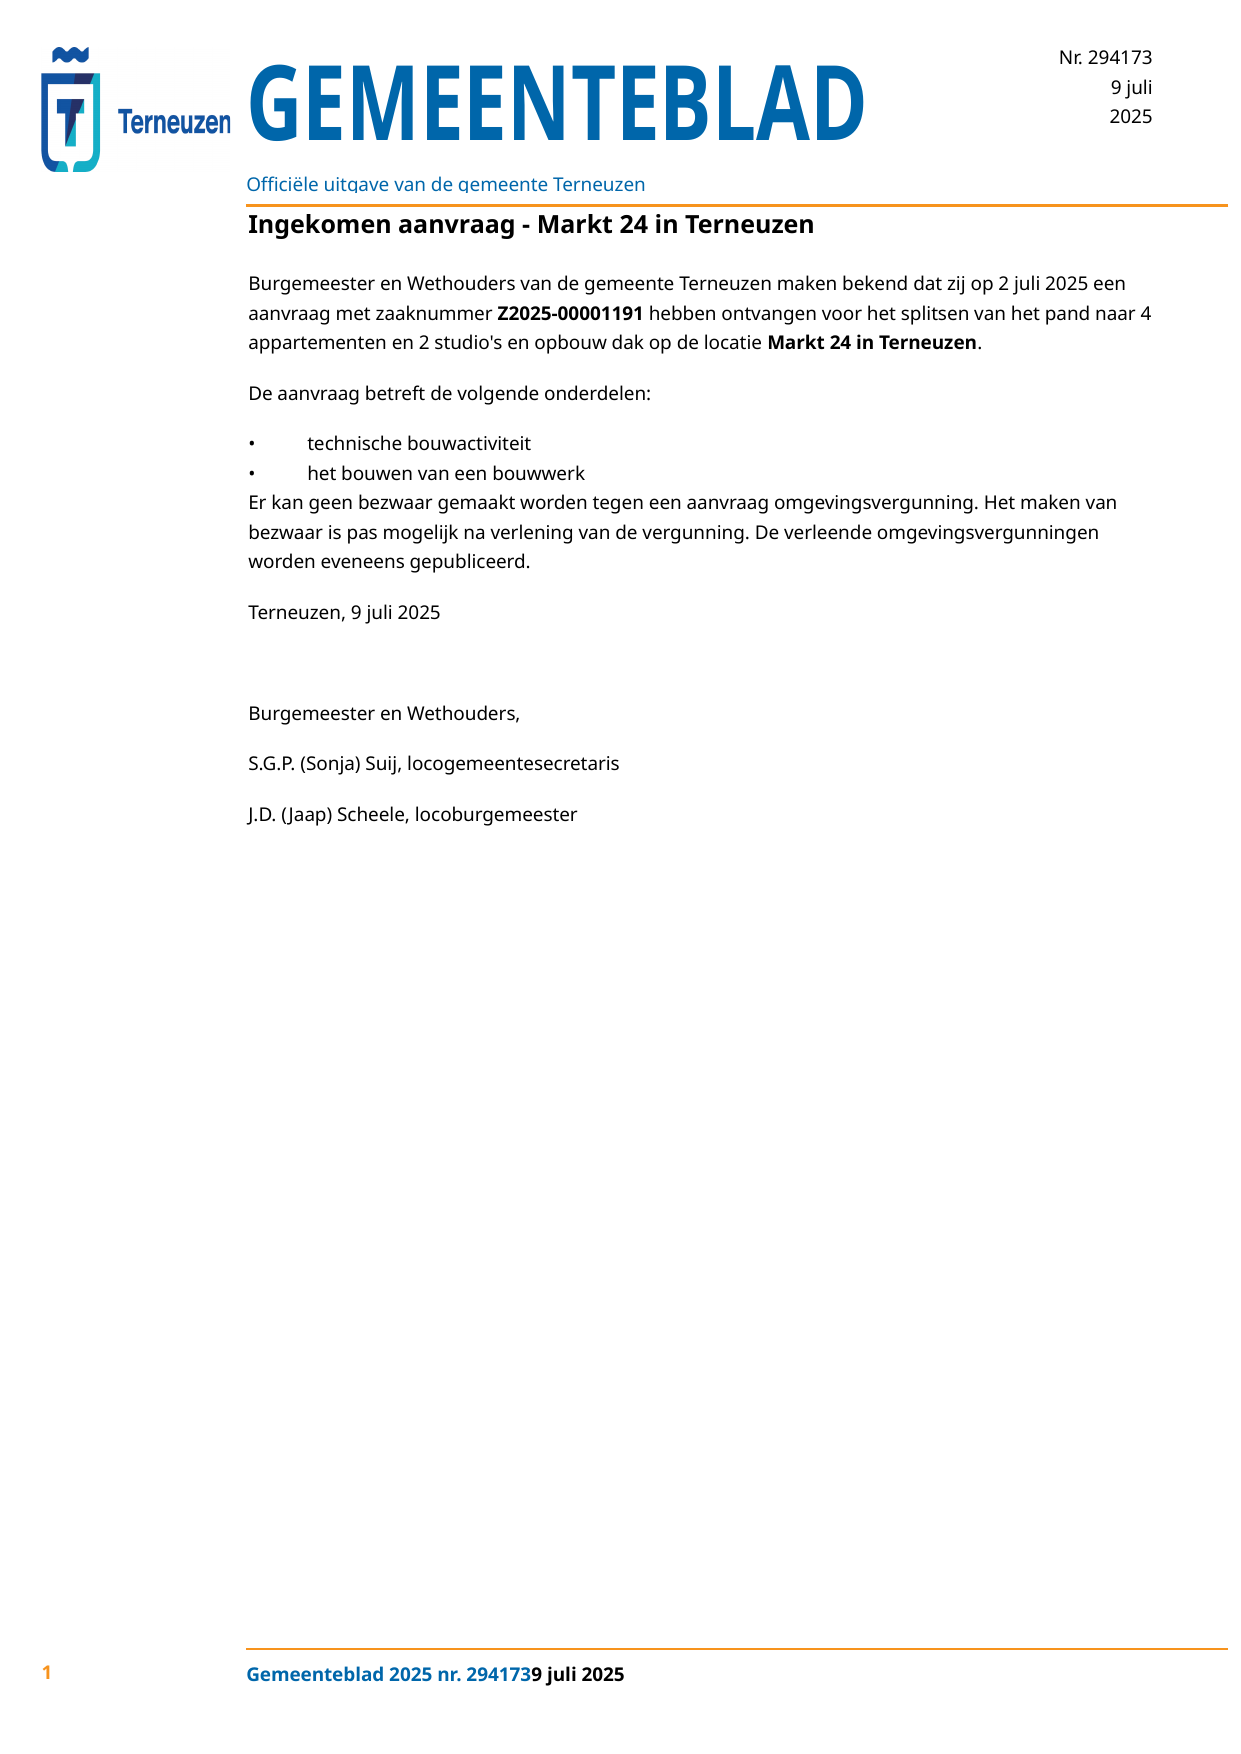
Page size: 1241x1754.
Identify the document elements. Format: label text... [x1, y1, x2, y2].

text Burgemeester en Wethouders van de gemeente Terneuzen maken bekend dat zij op 2 juli 2025 een aanvraag met zaaknummer Z2025-00001191 hebben ontvangen voor het splitsen van het pand naar 4 appartementen en 2 studio's en opbouw dak op de locatie Markt 24 in Terneuzen. [248, 270, 1152, 355]
text Er kan geen bezwaar gemaakt worden tegen een aanvraag omgevingsvergunning. Het maken van bezwaar is pas mogelijk na verlening van de vergunning. De verleende omgevingsvergunningen worden eveneens gepubliceerd. [248, 489, 1152, 574]
text Ingekomen aanvraag - Markt 24 in Terneuzen [248, 207, 1152, 241]
text De aanvraag betreft de volgende onderdelen: [248, 380, 1152, 406]
text J.D. (Jaap) Scheele, locoburgemeester [248, 801, 1152, 826]
text Terneuzen, 9 juli 2025 [248, 599, 1152, 625]
text Burgemeester en Wethouders, [248, 700, 1152, 726]
text S.G.P. (Sonja) Suij, locogemeentesecretaris [248, 750, 1152, 776]
picture [41, 47, 231, 172]
list technische bouwactiviteit [248, 430, 1152, 456]
list het bouwen van een bouwwerk [248, 460, 1152, 486]
